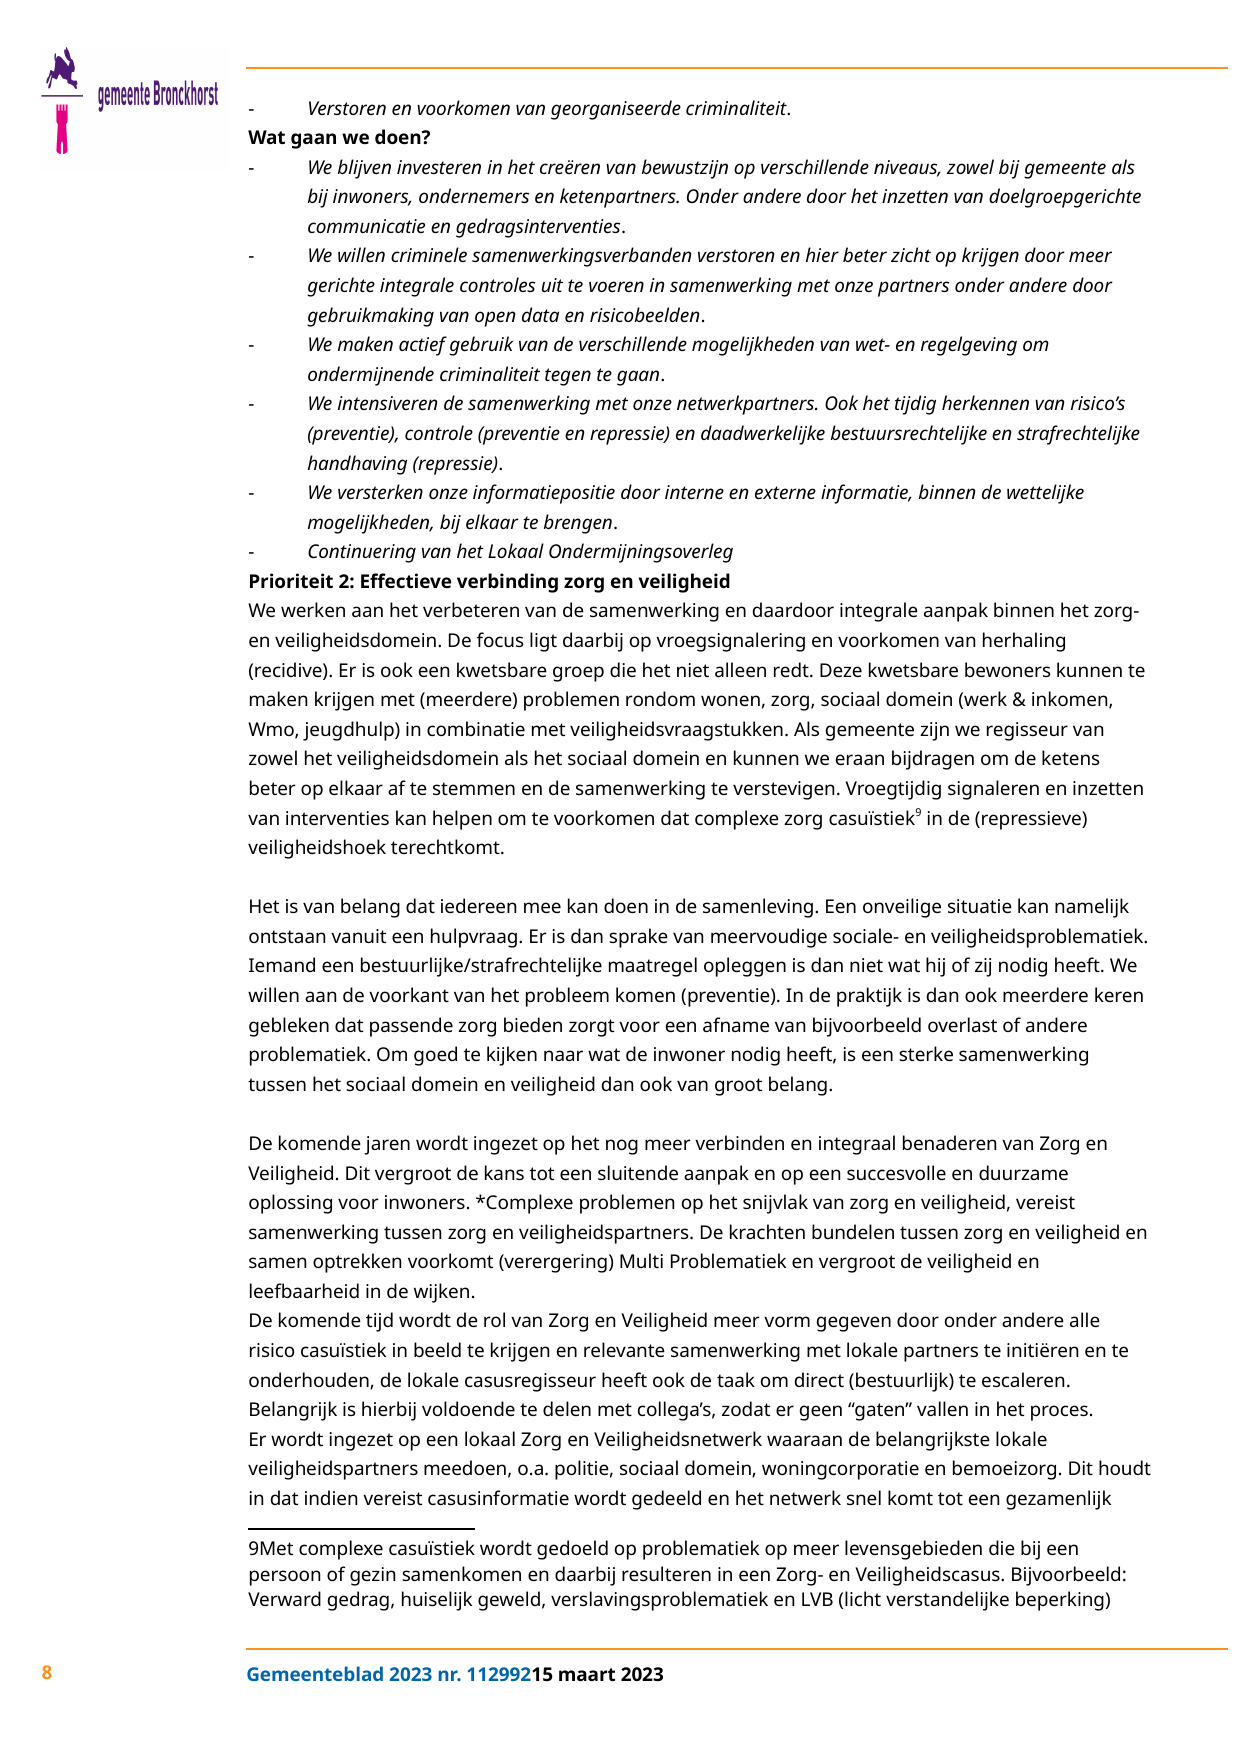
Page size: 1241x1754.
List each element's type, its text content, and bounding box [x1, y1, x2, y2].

text Er wordt ingezet op een lokaal Zorg en Veiligheidsnetwerk waaraan de belangrijkste lokale veiligheidspartners meedoen, o.a. politie, sociaal domein, woningcorporatie en bemoeizorg. Dit houdt in dat indien vereist casusinformatie wordt gedeeld en het netwerk snel komt tot een gezamenlijk [248, 1426, 1152, 1511]
text De komende tijd wordt de rol van Zorg en Veiligheid meer vorm gegeven door onder andere alle risico casuïstiek in beeld te krijgen en relevante samenwerking met lokale partners te initiëren en te onderhouden, de lokale casusregisseur heeft ook de taak om direct (bestuurlijk) te escaleren. Belangrijk is hierbij voldoende te delen met collega’s, zodat er geen “gaten” vallen in het proces. [248, 1308, 1152, 1422]
text De komende jaren wordt ingezet op het nog meer verbinden en integraal benaderen van Zorg en Veiligheid. Dit vergroot de kans tot een sluitende aanpak en op een succesvolle en duurzame oplossing voor inwoners. *Complexe problemen op het snijvlak van zorg en veiligheid, vereist samenwerking tussen zorg en veiligheidspartners. De krachten bundelen tussen zorg en veiligheid en samen optrekken voorkomt (verergering) Multi Problematiek en vergroot de veiligheid en leefbaarheid in de wijken. [248, 1130, 1152, 1304]
list We maken actief gebruik van de verschillende mogelijkheden van wet- en regelgeving om ondermijnende criminaliteit tegen te gaan. [248, 331, 1152, 387]
text Wat gaan we doen? [248, 124, 1152, 150]
list We intensiveren de samenwerking met onze netwerkpartners. Ook het tijdig herkennen van risico’s (preventie), controle (preventie en repressie) en daadwerkelijke bestuursrechtelijke en strafrechtelijke handhaving (repressie). [248, 391, 1152, 476]
text Het is van belang dat iedereen mee kan doen in de samenleving. Een onveilige situatie kan namelijk ontstaan vanuit een hulpvraag. Er is dan sprake van meervoudige sociale- en veiligheidsproblematiek. Iemand een bestuurlijke/strafrechtelijke maatregel opleggen is dan niet wat hij of zij nodig heeft. We willen aan de voorkant van het probleem komen (preventie). In de praktijk is dan ook meerdere keren gebleken dat passende zorg bieden zorgt voor een afname van bijvoorbeeld overlast of andere problematiek. Om goed te kijken naar wat de inwoner nodig heeft, is een sterke samenwerking tussen het sociaal domein en veiligheid dan ook van groot belang. [248, 893, 1152, 1097]
list We versterken onze informatiepositie door interne en externe informatie, binnen de wettelijke mogelijkheden, bij elkaar te brengen. [248, 479, 1152, 535]
text We werken aan het verbeteren van de samenwerking en daardoor integrale aanpak binnen het zorg- en veiligheidsdomein. De focus ligt daarbij op vroegsignalering en voorkomen van herhaling (recidive). Er is ook een kwetsbare groep die het niet alleen redt. Deze kwetsbare bewoners kunnen te maken krijgen met (meerdere) problemen rondom wonen, zorg, sociaal domein (werk & inkomen, Wmo, jeugdhulp) in combinatie met veiligheidsvraagstukken. Als gemeente zijn we regisseur van zowel het veiligheidsdomein als het sociaal domein en kunnen we eraan bijdragen om de ketens beter op elkaar af te stemmen en de samenwerking te verstevigen. Vroegtijdig signaleren en inzetten van interventies kan helpen om te voorkomen dat complexe zorg casuïstiek in de (repressieve) veiligheidshoek terechtkomt. [248, 598, 1152, 860]
list Continuering van het Lokaal Ondermijningsoverleg [248, 538, 1152, 564]
text Met complexe casuïstiek wordt gedoeld op problematiek op meer levensgebieden die bij een persoon of gezin samenkomen en daarbij resulteren in een Zorg- en Veiligheidscasus. Bijvoorbeeld: Verward gedrag, huiselijk geweld, verslavingsproblematiek en LVB (licht verstandelijke beperking) [248, 1535, 1152, 1612]
picture [41, 47, 231, 172]
list We blijven investeren in het creëren van bewustzijn op verschillende niveaus, zowel bij gemeente als bij inwoners, ondernemers en ketenpartners. Onder andere door het inzetten van doelgroepgerichte communicatie en gedragsinterventies. [248, 154, 1152, 239]
list Verstoren en voorkomen van georganiseerde criminaliteit. [248, 95, 1152, 121]
list We willen criminele samenwerkingsverbanden verstoren en hier beter zicht op krijgen door meer gerichte integrale controles uit te voeren in samenwerking met onze partners onder andere door gebruikmaking van open data en risicobeelden. [248, 243, 1152, 328]
text Prioriteit 2: Effectieve verbinding zorg en veiligheid [248, 568, 1152, 594]
